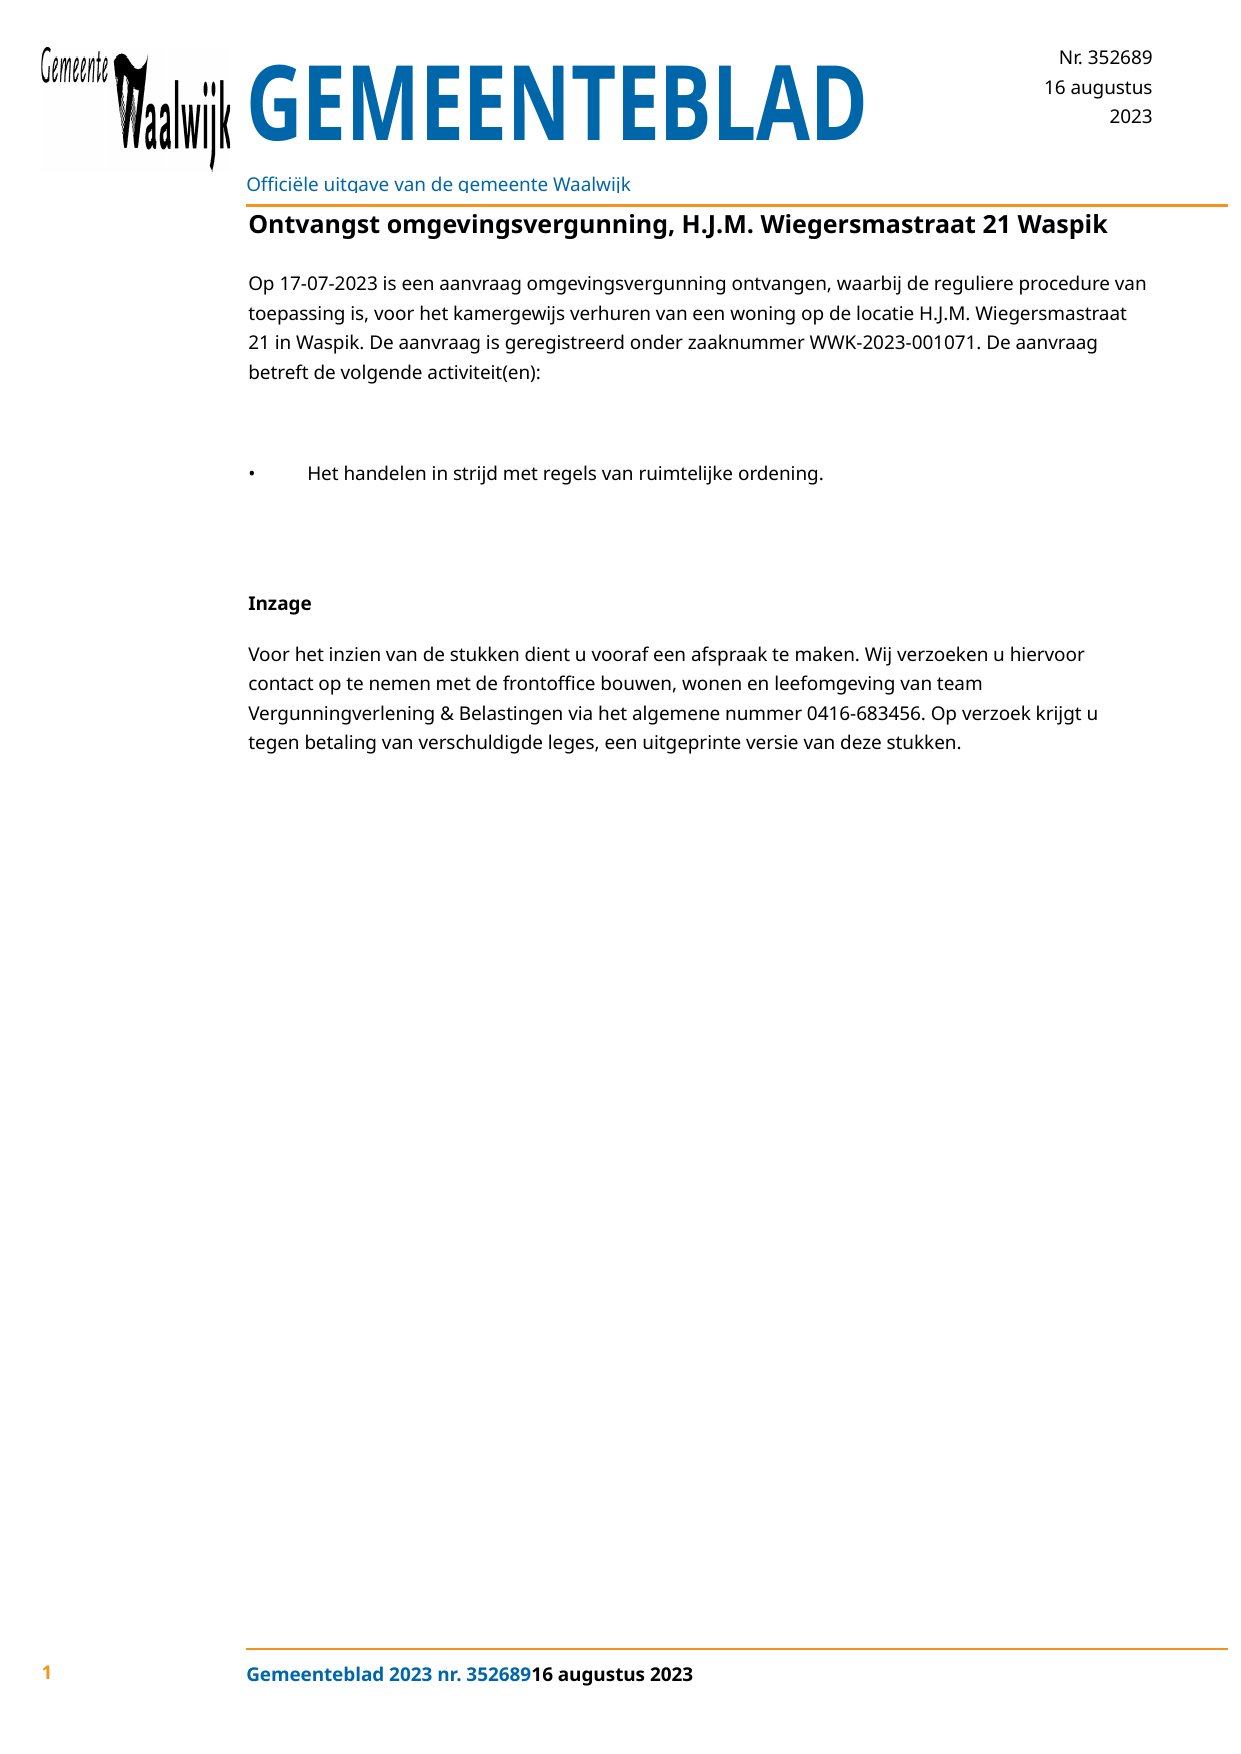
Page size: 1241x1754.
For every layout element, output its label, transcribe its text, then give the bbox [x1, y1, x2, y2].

picture [41, 47, 231, 172]
text Op 17-07-2023 is een aanvraag omgevingsvergunning ontvangen, waarbij de reguliere procedure van toepassing is, voor het kamergewijs verhuren van een woning op de locatie H.J.M. Wiegersmastraat 21 in Waspik. De aanvraag is geregistreerd onder zaaknummer WWK-2023-001071. De aanvraag betreft de volgende activiteit(en): [248, 270, 1152, 385]
list Het handelen in strijd met regels van ruimtelijke ordening. [248, 460, 1152, 486]
text Inzage [248, 590, 1152, 616]
text Ontvangst omgevingsvergunning, H.J.M. Wiegersmastraat 21 Waspik [248, 207, 1152, 241]
text Voor het inzien van de stukken dient u vooraf een afspraak te maken. Wij verzoeken u hiervoor contact op te nemen met de frontoffice bouwen, wonen en leefomgeving van team Vergunningverlening & Belastingen via het algemene nummer 0416-683456. Op verzoek krijgt u tegen betaling van verschuldigde leges, een uitgeprinte versie van deze stukken. [248, 641, 1152, 755]
